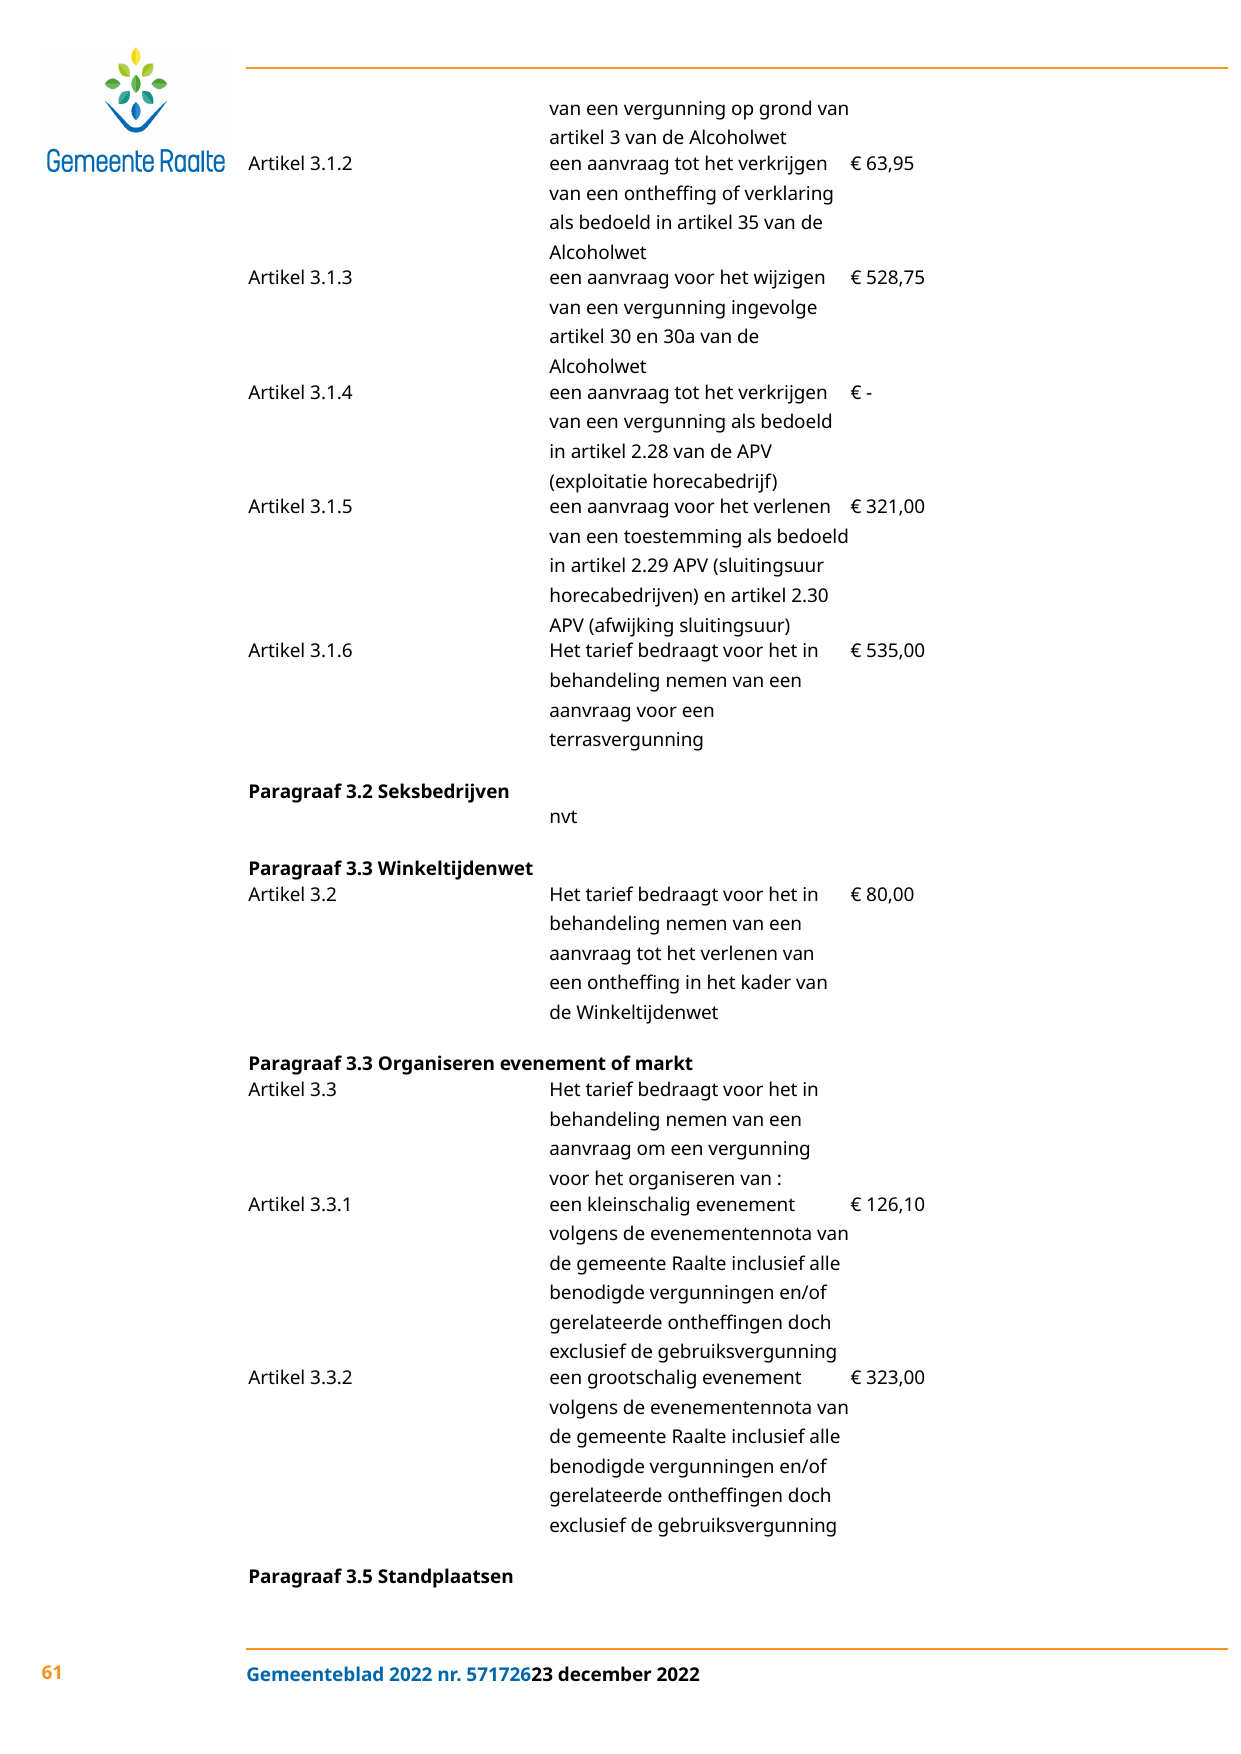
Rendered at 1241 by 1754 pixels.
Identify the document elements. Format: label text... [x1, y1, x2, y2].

table_cell € 63,95 [850, 150, 1152, 264]
table_cell [248, 752, 549, 778]
table_cell een aanvraag tot het verkrijgen van een ontheffing of verklaring als bedoeld in artikel 35 van de Alcoholwet [549, 150, 850, 264]
table_cell Artikel 3.1.6 [248, 638, 549, 752]
table_cell € - [850, 379, 1152, 493]
table_cell een grootschalig evenement volgens de evenementennota van de gemeente Raalte inclusief alle benodigde vergunningen en/of gerelateerde ontheffingen doch exclusief de gebruiksvergunning [549, 1364, 850, 1538]
table_cell Paragraaf 3.5 Standplaatsen [248, 1564, 850, 1589]
table_cell een aanvraag voor het wijzigen van een vergunning ingevolge artikel 30 en 30a van de Alcoholwet [549, 265, 850, 379]
table_cell € 321,00 [850, 494, 1152, 638]
table_cell [850, 95, 1152, 150]
table_cell [850, 804, 1152, 829]
table_cell Artikel 3.3.2 [248, 1364, 549, 1538]
table_cell Paragraaf 3.3 Winkeltijdenwet [248, 855, 850, 881]
table_cell [850, 1051, 1152, 1076]
table_cell € 126,10 [850, 1191, 1152, 1364]
table_cell [248, 829, 549, 855]
table_cell nvt [549, 804, 850, 829]
table_cell [850, 1076, 1152, 1191]
table_cell [549, 1025, 850, 1051]
table_cell [850, 829, 1152, 855]
table_cell Artikel 3.1.4 [248, 379, 549, 493]
table_cell Paragraaf 3.2 Seksbedrijven [248, 778, 850, 803]
picture [41, 47, 231, 172]
table_cell van een vergunning op grond van artikel 3 van de Alcoholwet [549, 95, 850, 150]
table_cell € 80,00 [850, 881, 1152, 1025]
table_cell Artikel 3.3.1 [248, 1191, 549, 1364]
table_cell [850, 752, 1152, 778]
table_cell Paragraaf 3.3 Organiseren evenement of markt [248, 1051, 850, 1076]
table_cell € 528,75 [850, 265, 1152, 379]
table_cell € 323,00 [850, 1364, 1152, 1538]
table_cell [850, 1564, 1152, 1589]
table_cell Het tarief bedraagt voor het in behandeling nemen van een aanvraag om een vergunning voor het organiseren van : [549, 1076, 850, 1191]
table_cell € 535,00 [850, 638, 1152, 752]
table_cell Artikel 3.2 [248, 881, 549, 1025]
table_cell Het tarief bedraagt voor het in behandeling nemen van een aanvraag voor een terrasvergunning [549, 638, 850, 752]
table_cell een kleinschalig evenement volgens de evenementennota van de gemeente Raalte inclusief alle benodigde vergunningen en/of gerelateerde ontheffingen doch exclusief de gebruiksvergunning [549, 1191, 850, 1364]
table_cell [248, 804, 549, 829]
table_cell Artikel 3.1.5 [248, 494, 549, 638]
table_cell [248, 95, 549, 150]
table_cell [850, 778, 1152, 803]
table_cell een aanvraag tot het verkrijgen van een vergunning als bedoeld in artikel 2.28 van de APV (exploitatie horecabedrijf) [549, 379, 850, 493]
table_cell [850, 855, 1152, 881]
table_cell [549, 1538, 850, 1564]
table_cell [549, 829, 850, 855]
table_cell [248, 1538, 549, 1564]
table_cell een aanvraag voor het verlenen van een toestemming als bedoeld in artikel 2.29 APV (sluitingsuur horecabedrijven) en artikel 2.30 APV (afwijking sluitingsuur) [549, 494, 850, 638]
table_cell [248, 1025, 549, 1051]
table_cell Artikel 3.3 [248, 1076, 549, 1191]
table_cell [549, 752, 850, 778]
table_cell Artikel 3.1.2 [248, 150, 549, 264]
table_cell [850, 1538, 1152, 1564]
table_cell [850, 1025, 1152, 1051]
table_cell Artikel 3.1.3 [248, 265, 549, 379]
table_cell Het tarief bedraagt voor het in behandeling nemen van een aanvraag tot het verlenen van een ontheffing in het kader van de Winkeltijdenwet [549, 881, 850, 1025]
